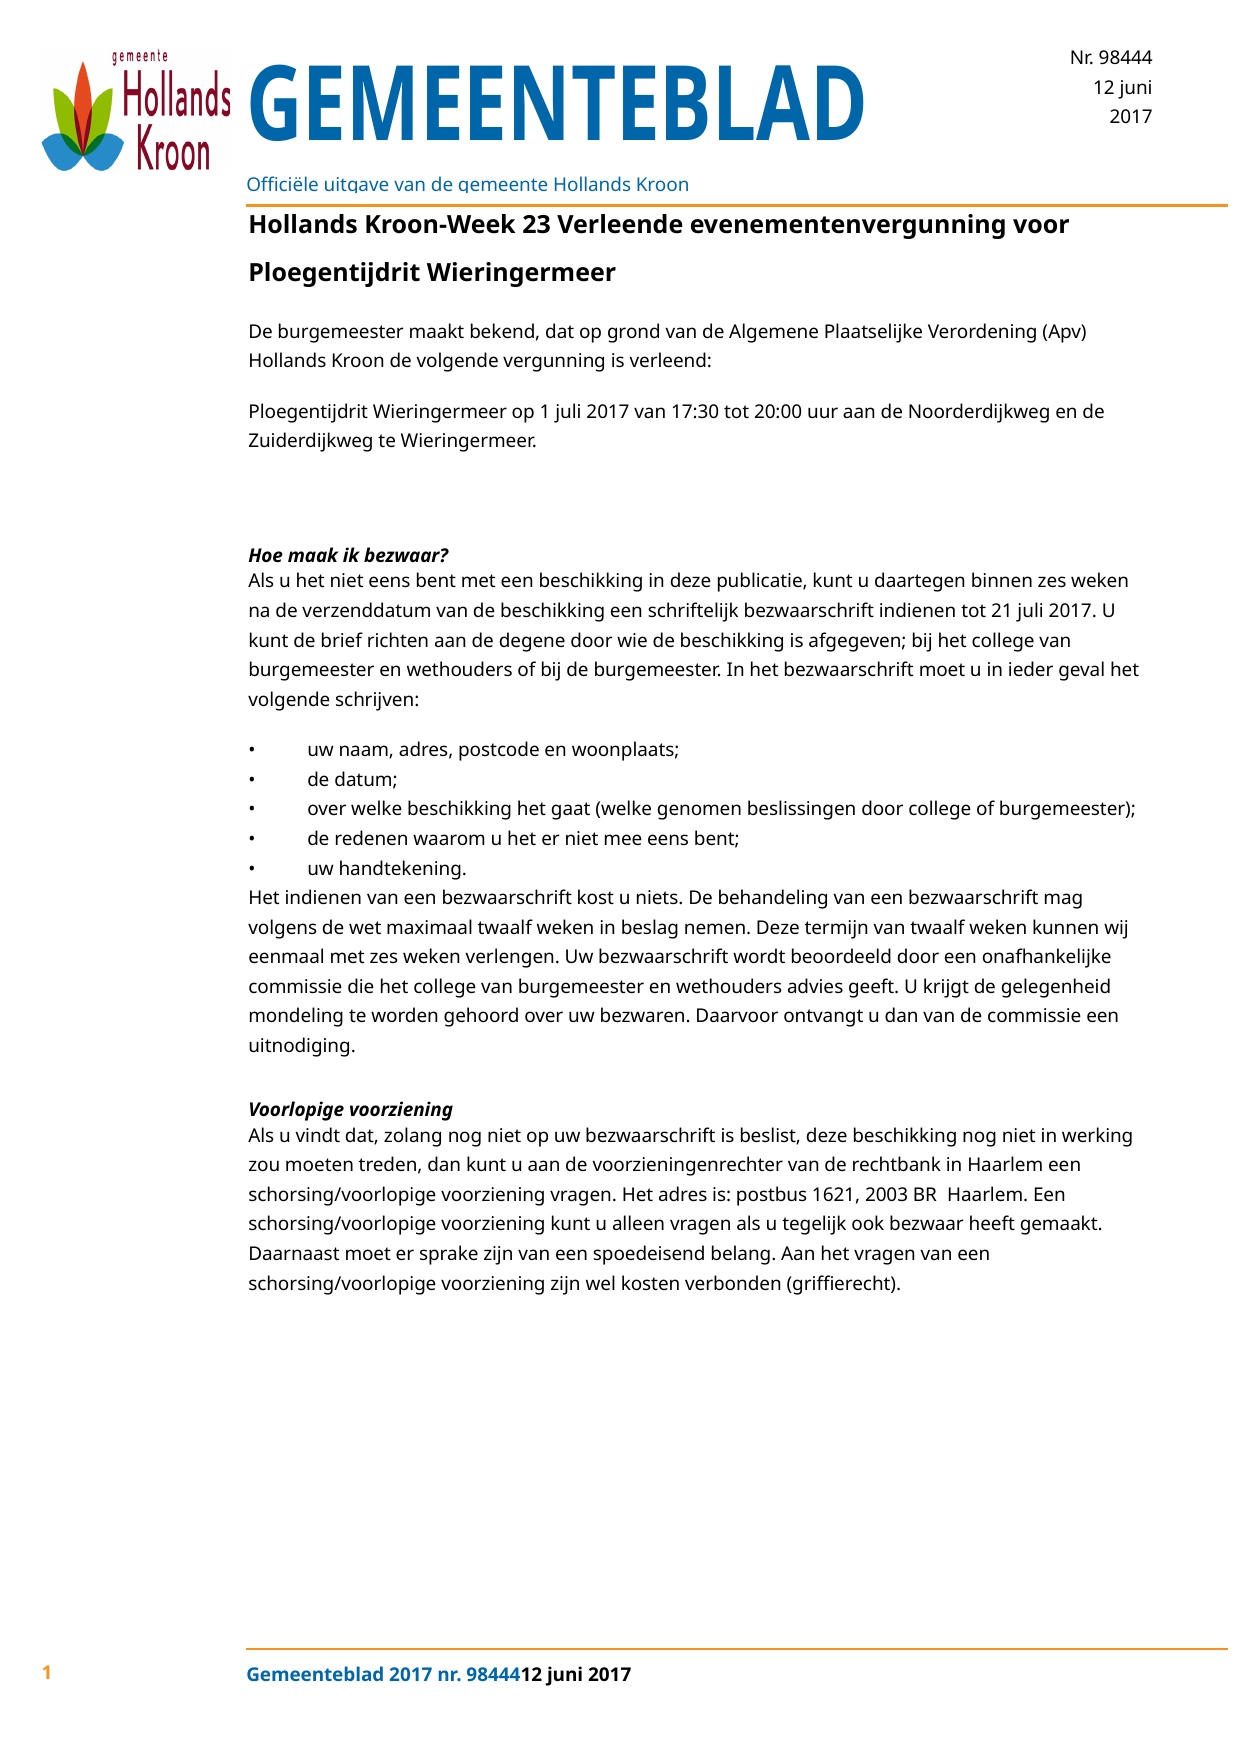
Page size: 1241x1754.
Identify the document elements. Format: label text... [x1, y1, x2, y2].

list de datum; [248, 766, 1152, 792]
text De burgemeester maakt bekend, dat op grond van de Algemene Plaatselijke Verordening (Apv) Hollands Kroon de volgende vergunning is verleend: [248, 318, 1152, 373]
list uw handtekening. [248, 855, 1152, 880]
text Als u het niet eens bent met een beschikking in deze publicatie, kunt u daartegen binnen zes weken na de verzenddatum van de beschikking een schriftelijk bezwaarschrift indienen tot 21 juli 2017. U kunt de brief richten aan de degene door wie de beschikking is afgegeven; bij het college van burgemeester en wethouders of bij de burgemeester. In het bezwaarschrift moet u in ieder geval het volgende schrijven: [248, 568, 1152, 712]
picture [41, 47, 231, 172]
list uw naam, adres, postcode en woonplaats; [248, 736, 1152, 762]
text Hoe maak ik bezwaar? [248, 542, 1152, 568]
text Als u vindt dat, zolang nog niet op uw bezwaarschrift is beslist, deze beschikking nog niet in werking zou moeten treden, dan kunt u aan de voorzieningenrechter van de rechtbank in Haarlem een schorsing/voorlopige voorziening vragen. Het adres is: postbus 1621, 2003 BR Haarlem. Een schorsing/voorlopige voorziening kunt u alleen vragen als u tegelijk ook bezwaar heeft gemaakt. Daarnaast moet er sprake zijn van een spoedeisend belang. Aan het vragen van een schorsing/voorlopige voorziening zijn wel kosten verbonden (griffierecht). [248, 1122, 1152, 1296]
text Voorlopige voorziening [248, 1096, 1152, 1122]
text Hollands Kroon-Week 23 Verleende evenementenvergunning voor Ploegentijdrit Wieringermeer [248, 207, 1152, 288]
text Ploegentijdrit Wieringermeer op 1 juli 2017 van 17:30 tot 20:00 uur aan de Noorderdijkweg en de Zuiderdijkweg te Wieringermeer. [248, 398, 1152, 453]
list de redenen waarom u het er niet mee eens bent; [248, 825, 1152, 851]
text Het indienen van een bezwaarschrift kost u niets. De behandeling van een bezwaarschrift mag volgens de wet maximaal twaalf weken in beslag nemen. Deze termijn van twaalf weken kunnen wij eenmaal met zes weken verlengen. Uw bezwaarschrift wordt beoordeeld door een onafhankelijke commissie die het college van burgemeester en wethouders advies geeft. U krijgt de gelegenheid mondeling te worden gehoord over uw bezwaren. Daarvoor ontvangt u dan van de commissie een uitnodiging. [248, 884, 1152, 1058]
list over welke beschikking het gaat (welke genomen beslissingen door college of burgemeester); [248, 796, 1152, 821]
